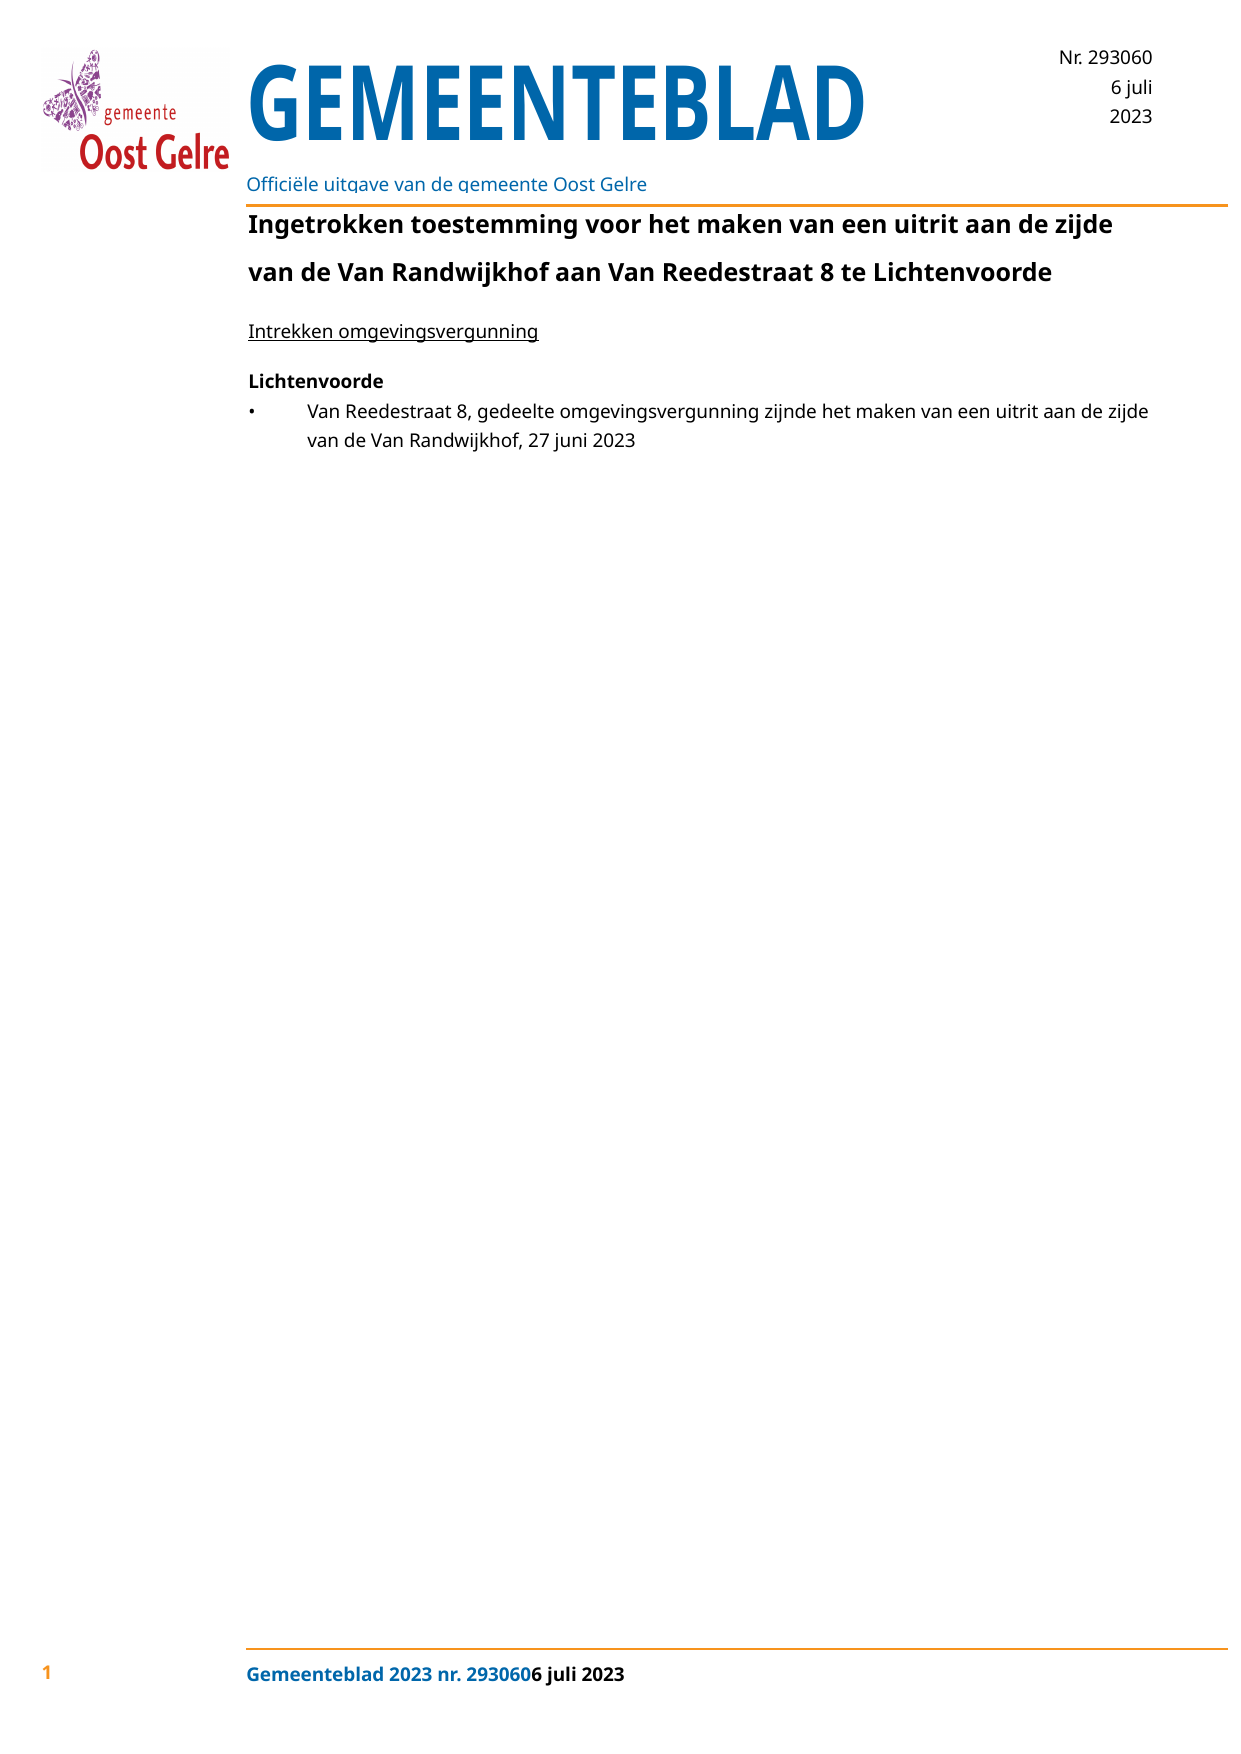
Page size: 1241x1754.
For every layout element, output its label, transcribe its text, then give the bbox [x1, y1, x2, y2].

text Ingetrokken toestemming voor het maken van een uitrit aan de zijde van de Van Randwijkhof aan Van Reedestraat 8 te Lichtenvoorde [248, 207, 1152, 288]
list Van Reedestraat 8, gedeelte omgevingsvergunning zijnde het maken van een uitrit aan de zijde van de Van Randwijkhof, 27 juni 2023 [248, 398, 1152, 453]
picture [41, 47, 231, 172]
text Lichtenvoorde [248, 368, 1152, 394]
text Intrekken omgevingsvergunning [248, 318, 1152, 344]
